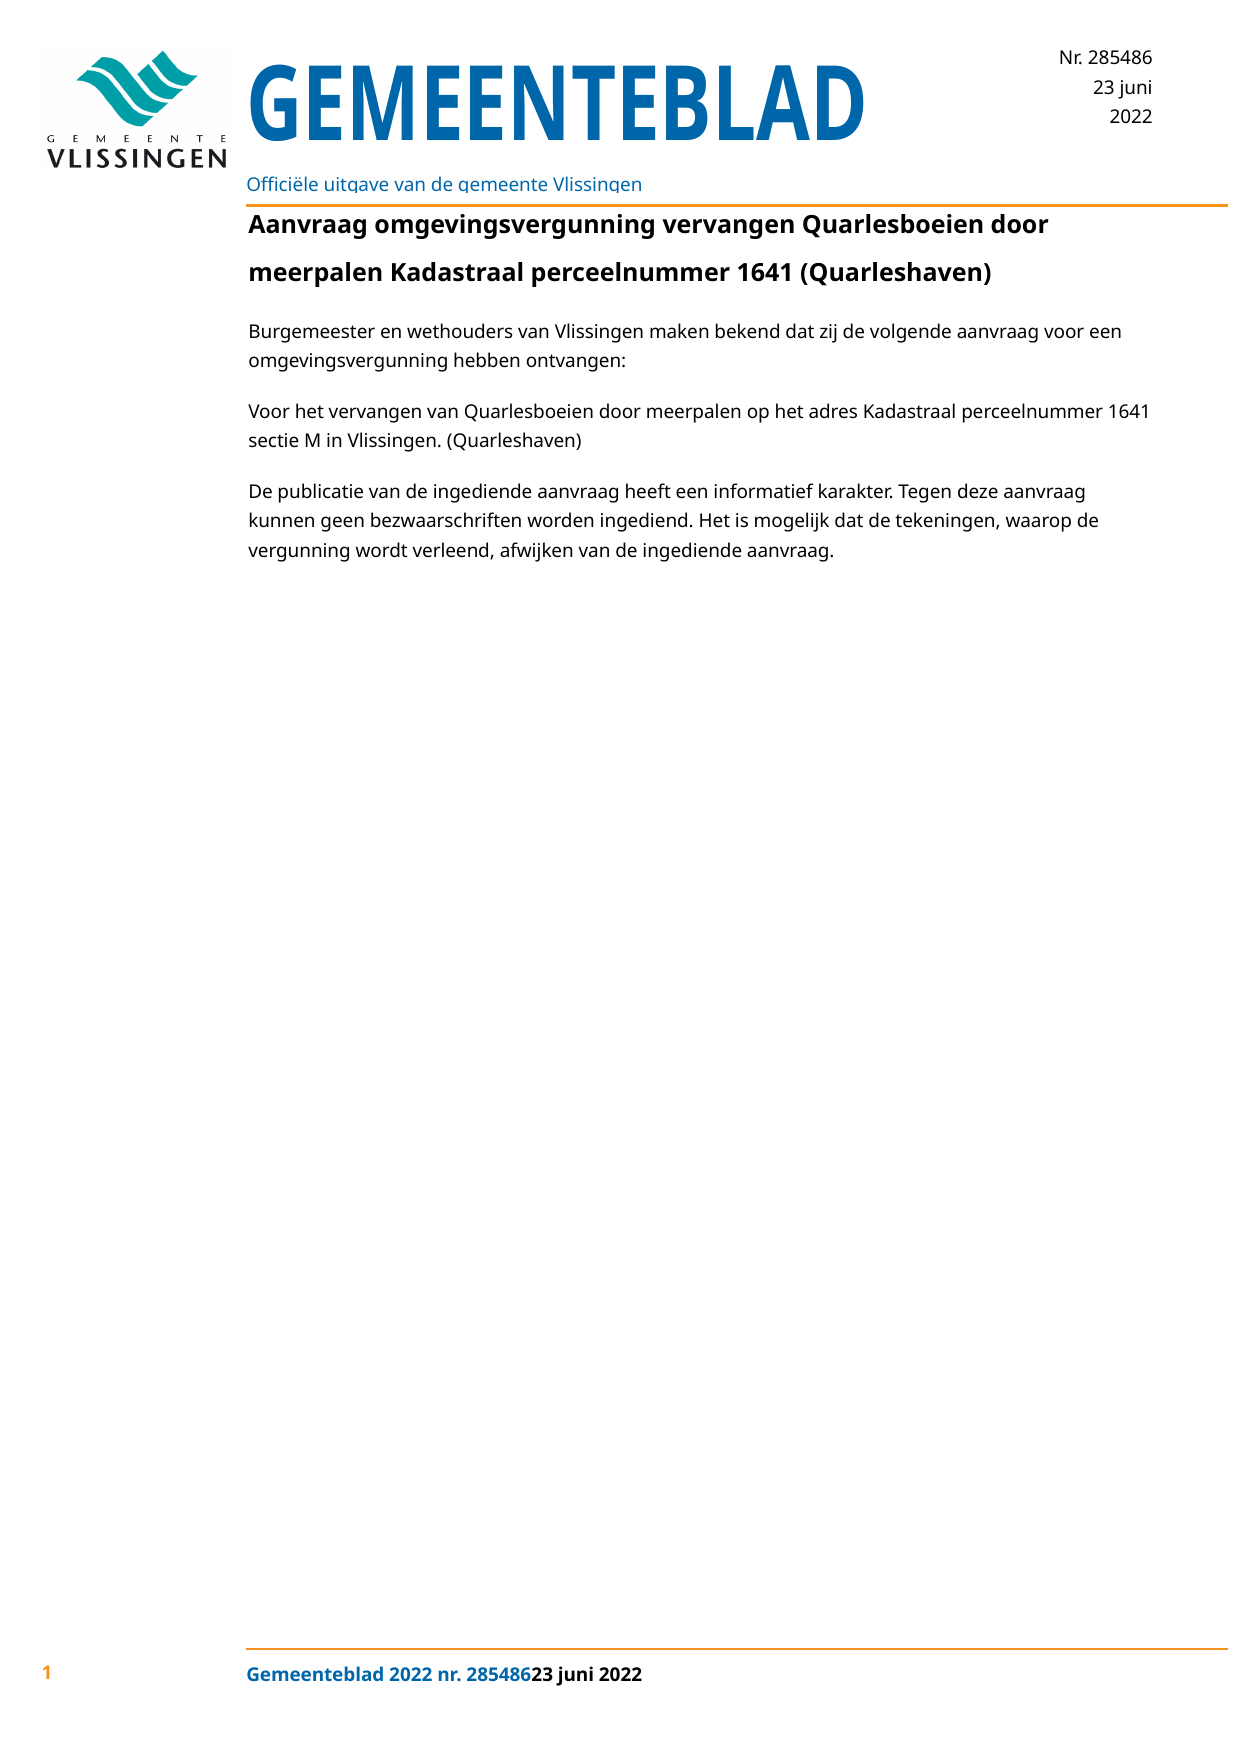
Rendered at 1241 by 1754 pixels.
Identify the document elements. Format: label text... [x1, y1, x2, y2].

text Burgemeester en wethouders van Vlissingen maken bekend dat zij de volgende aanvraag voor een omgevingsvergunning hebben ontvangen: [248, 318, 1152, 373]
text Voor het vervangen van Quarlesboeien door meerpalen op het adres Kadastraal perceelnummer 1641 sectie M in Vlissingen. (Quarleshaven) [248, 398, 1152, 453]
text Aanvraag omgevingsvergunning vervangen Quarlesboeien door meerpalen Kadastraal perceelnummer 1641 (Quarleshaven) [248, 207, 1152, 288]
text De publicatie van de ingediende aanvraag heeft een informatief karakter. Tegen deze aanvraag kunnen geen bezwaarschriften worden ingediend. Het is mogelijk dat de tekeningen, waarop de vergunning wordt verleend, afwijken van de ingediende aanvraag. [248, 478, 1152, 563]
picture [41, 47, 231, 172]
